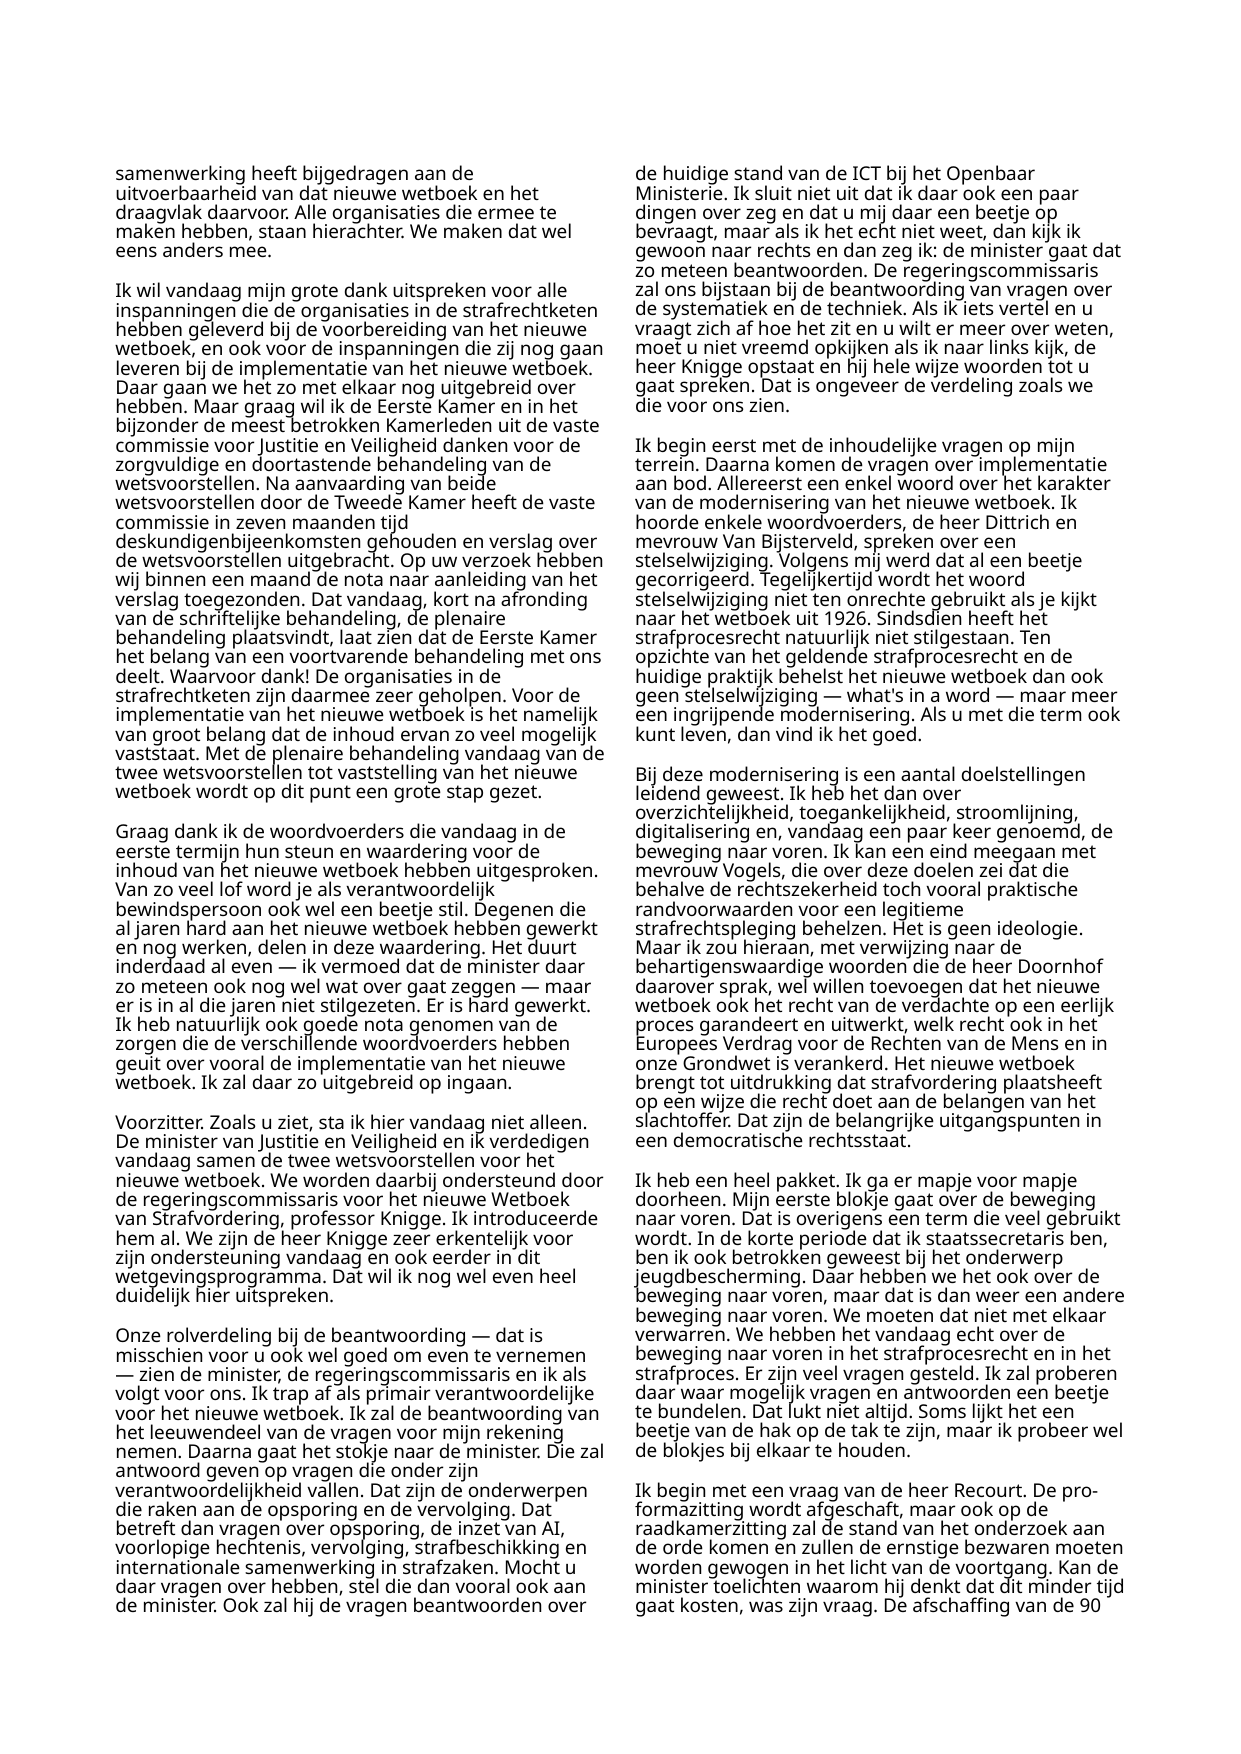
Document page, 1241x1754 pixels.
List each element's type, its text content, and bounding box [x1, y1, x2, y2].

text Bij deze modernisering is een aantal doelstellingen leidend geweest. Ik heb het dan over overzichtelijkheid, toegankelijkheid, stroomlijning, digitalisering en, vandaag een paar keer genoemd, de beweging naar voren. Ik kan een eind meegaan met mevrouw Vogels, die over deze doelen zei dat die behalve de rechtszekerheid toch vooral praktische randvoorwaarden voor een legitieme strafrechtspleging behelzen. Het is geen ideologie. Maar ik zou hieraan, met verwijzing naar de behartigenswaardige woorden die de heer Doornhof daarover sprak, wel willen toevoegen dat het nieuwe wetboek ook het recht van de verdachte op een eerlijk proces garandeert en uitwerkt, welk recht ook in het Europees Verdrag voor de Rechten van de Mens en in onze Grondwet is verankerd. Het nieuwe wetboek brengt tot uitdrukking dat strafvordering plaatsheeft op een wijze die recht doet aan de belangen van het slachtoffer. Dat zijn de belangrijke uitgangspunten in een democratische rechtsstaat. [635, 766, 1125, 1151]
text Onze rolverdeling bij de beantwoording — dat is misschien voor u ook wel goed om even te vernemen — zien de minister, de regeringscommissaris en ik als volgt voor ons. Ik trap af als primair verantwoordelijke voor het nieuwe wetboek. Ik zal de beantwoording van het leeuwendeel van de vragen voor mijn rekening nemen. Daarna gaat het stokje naar de minister. Die zal antwoord geven op vragen die onder zijn verantwoordelijkheid vallen. Dat zijn de onderwerpen die raken aan de opsporing en de vervolging. Dat betreft dan vragen over opsporing, de inzet van AI, voorlopige hechtenis, vervolging, strafbeschikking en internationale samenwerking in strafzaken. Mocht u daar vragen over hebben, stel die dan vooral ook aan de minister. Ook zal hij de vragen beantwoorden over [115, 1327, 605, 1616]
text samenwerking heeft bijgedragen aan de uitvoerbaarheid van dat nieuwe wetboek en het draagvlak daarvoor. Alle organisaties die ermee te maken hebben, staan hierachter. We maken dat wel eens anders mee. [115, 165, 605, 262]
text Ik heb een heel pakket. Ik ga er mapje voor mapje doorheen. Mijn eerste blokje gaat over de beweging naar voren. Dat is overigens een term die veel gebruikt wordt. In de korte periode dat ik staatssecretaris ben, ben ik ook betrokken geweest bij het onderwerp jeugdbescherming. Daar hebben we het ook over de beweging naar voren, maar dat is dan weer een andere beweging naar voren. We moeten dat niet met elkaar verwarren. We hebben het vandaag echt over de beweging naar voren in het strafprocesrecht en in het strafproces. Er zijn veel vragen gesteld. Ik zal proberen daar waar mogelijk vragen en antwoorden een beetje te bundelen. Dat lukt niet altijd. Soms lijkt het een beetje van de hak op de tak te zijn, maar ik probeer wel de blokjes bij elkaar te houden. [635, 1172, 1125, 1461]
text de huidige stand van de ICT bij het Openbaar Ministerie. Ik sluit niet uit dat ik daar ook een paar dingen over zeg en dat u mij daar een beetje op bevraagt, maar als ik het echt niet weet, dan kijk ik gewoon naar rechts en dan zeg ik: de minister gaat dat zo meteen beantwoorden. De regeringscommissaris zal ons bijstaan bij de beantwoording van vragen over de systematiek en de techniek. Als ik iets vertel en u vraagt zich af hoe het zit en u wilt er meer over weten, moet u niet vreemd opkijken als ik naar links kijk, de heer Knigge opstaat en hij hele wijze woorden tot u gaat spreken. Dat is ongeveer de verdeling zoals we die voor ons zien. [635, 165, 1125, 416]
text Graag dank ik de woordvoerders die vandaag in de eerste termijn hun steun en waardering voor de inhoud van het nieuwe wetboek hebben uitgesproken. Van zo veel lof word je als verantwoordelijk bewindspersoon ook wel een beetje stil. Degenen die al jaren hard aan het nieuwe wetboek hebben gewerkt en nog werken, delen in deze waardering. Het duurt inderdaad al even — ik vermoed dat de minister daar zo meteen ook nog wel wat over gaat zeggen — maar er is in al die jaren niet stilgezeten. Er is hard gewerkt. Ik heb natuurlijk ook goede nota genomen van de zorgen die de verschillende woordvoerders hebben geuit over vooral de implementatie van het nieuwe wetboek. Ik zal daar zo uitgebreid op ingaan. [115, 823, 605, 1093]
text Ik wil vandaag mijn grote dank uitspreken voor alle inspanningen die de organisaties in de strafrechtketen hebben geleverd bij de voorbereiding van het nieuwe wetboek, en ook voor de inspanningen die zij nog gaan leveren bij de implementatie van het nieuwe wetboek. Daar gaan we het zo met elkaar nog uitgebreid over hebben. Maar graag wil ik de Eerste Kamer en in het bijzonder de meest betrokken Kamerleden uit de vaste commissie voor Justitie en Veiligheid danken voor de zorgvuldige en doortastende behandeling van de wetsvoorstellen. Na aanvaarding van beide wetsvoorstellen door de Tweede Kamer heeft de vaste commissie in zeven maanden tijd deskundigenbijeenkomsten gehouden en verslag over de wetsvoorstellen uitgebracht. Op uw verzoek hebben wij binnen een maand de nota naar aanleiding van het verslag toegezonden. Dat vandaag, kort na afronding van de schriftelijke behandeling, de plenaire behandeling plaatsvindt, laat zien dat de Eerste Kamer het belang van een voortvarende behandeling met ons deelt. Waarvoor dank! De organisaties in de strafrechtketen zijn daarmee zeer geholpen. Voor de implementatie van het nieuwe wetboek is het namelijk van groot belang dat de inhoud ervan zo veel mogelijk vaststaat. Met de plenaire behandeling vandaag van de twee wetsvoorstellen tot vaststelling van het nieuwe wetboek wordt op dit punt een grote stap gezet. [115, 282, 605, 803]
text Voorzitter. Zoals u ziet, sta ik hier vandaag niet alleen. De minister van Justitie en Veiligheid en ik verdedigen vandaag samen de twee wetsvoorstellen voor het nieuwe wetboek. We worden daarbij ondersteund door de regeringscommissaris voor het nieuwe Wetboek van Strafvordering, professor Knigge. Ik introduceerde hem al. We zijn de heer Knigge zeer erkentelijk voor zijn ondersteuning vandaag en ook eerder in dit wetgevingsprogramma. Dat wil ik nog wel even heel duidelijk hier uitspreken. [115, 1114, 605, 1307]
text Ik begin eerst met de inhoudelijke vragen op mijn terrein. Daarna komen de vragen over implementatie aan bod. Allereerst een enkel woord over het karakter van de modernisering van het nieuwe wetboek. Ik hoorde enkele woordvoerders, de heer Dittrich en mevrouw Van Bijsterveld, spreken over een stelselwijziging. Volgens mij werd dat al een beetje gecorrigeerd. Tegelijkertijd wordt het woord stelselwijziging niet ten onrechte gebruikt als je kijkt naar het wetboek uit 1926. Sindsdien heeft het strafprocesrecht natuurlijk niet stilgestaan. Ten opzichte van het geldende strafprocesrecht en de huidige praktijk behelst het nieuwe wetboek dan ook geen stelselwijziging — what's in a word — maar meer een ingrijpende modernisering. Als u met die term ook kunt leven, dan vind ik het goed. [635, 437, 1125, 745]
text Ik begin met een vraag van de heer Recourt. De pro-formazitting wordt afgeschaft, maar ook op de raadkamerzitting zal de stand van het onderzoek aan de orde komen en zullen de ernstige bezwaren moeten worden gewogen in het licht van de voortgang. Kan de minister toelichten waarom hij denkt dat dit minder tijd gaat kosten, was zijn vraag. De afschaffing van de 90 [635, 1482, 1125, 1616]
